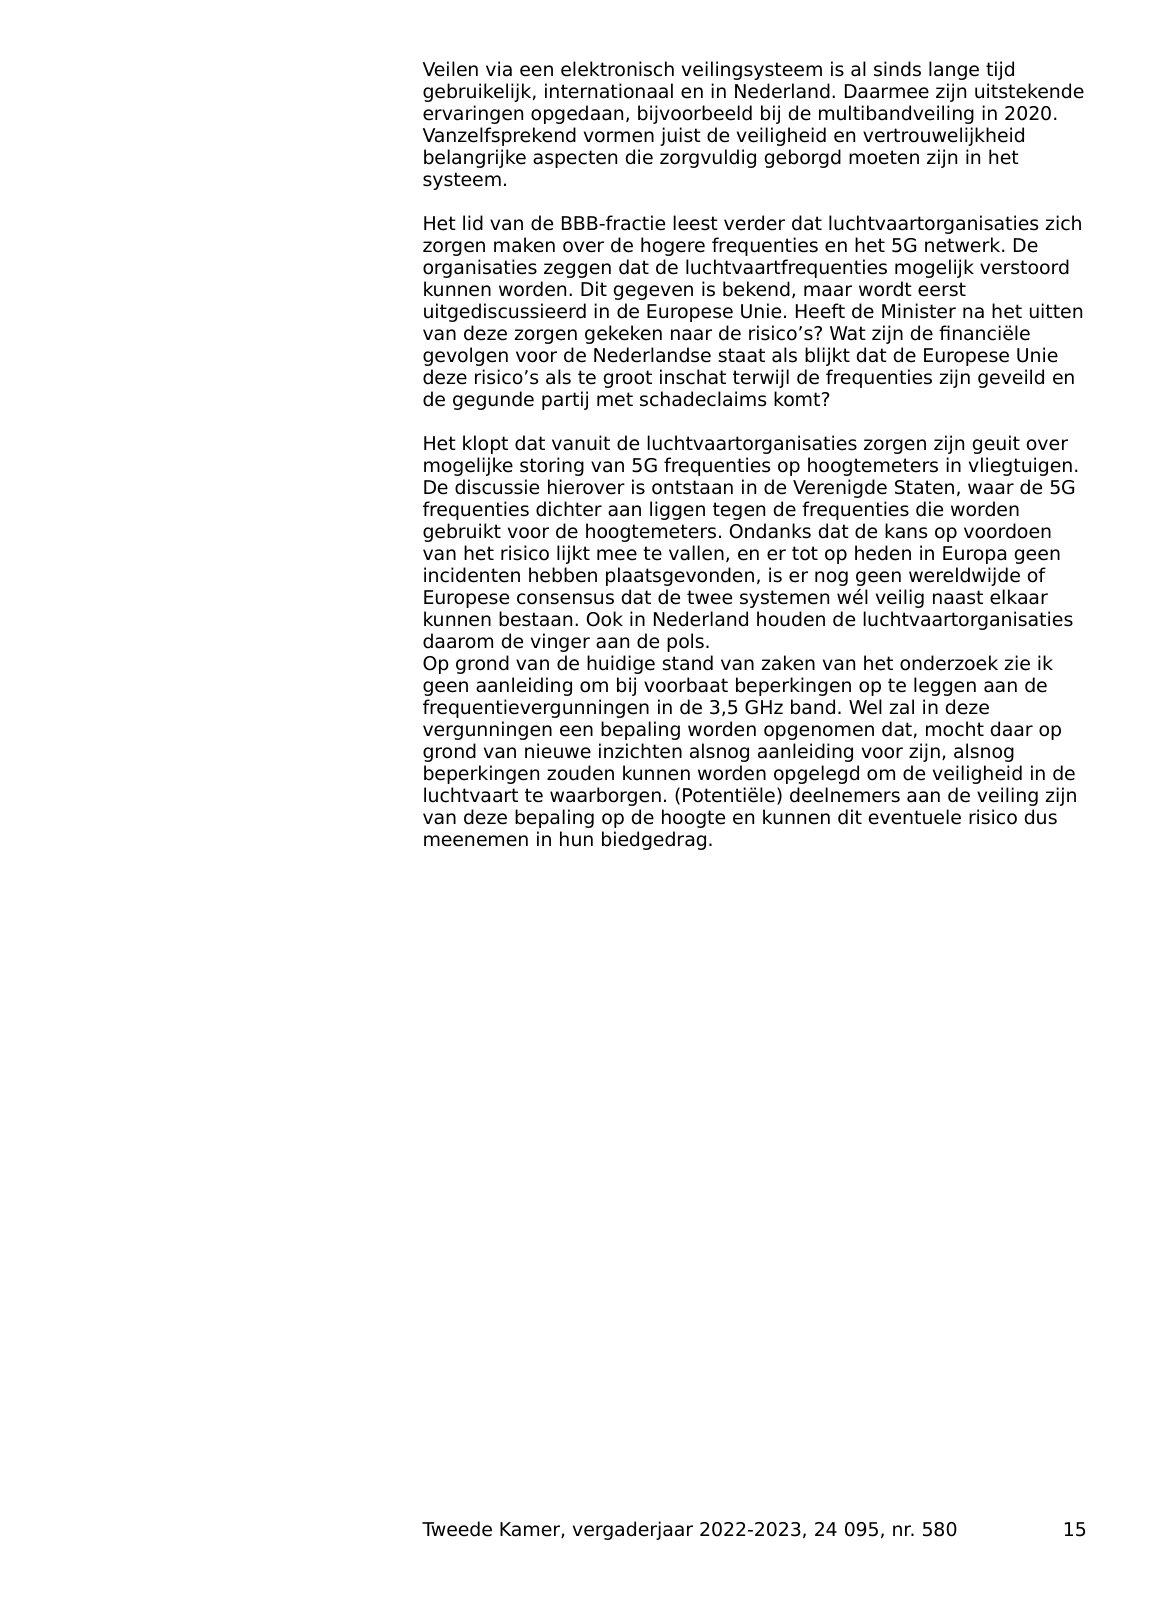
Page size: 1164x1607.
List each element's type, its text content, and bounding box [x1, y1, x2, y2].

text Het klopt dat vanuit de luchtvaartorganisaties zorgen zijn geuit over mogelijke storing van 5G frequenties op hoogtemeters in vliegtuigen. De discussie hierover is ontstaan in de Verenigde Staten, waar de 5G frequenties dichter aan liggen tegen de frequenties die worden gebruikt voor de hoogtemeters. Ondanks dat de kans op voordoen van het risico lijkt mee te vallen, en er tot op heden in Europa geen incidenten hebben plaatsgevonden, is er nog geen wereldwijde of Europese consensus dat de twee systemen wél veilig naast elkaar kunnen bestaan. Ook in Nederland houden de luchtvaartorganisaties daarom de vinger aan de pols. [422, 433, 1087, 653]
text Veilen via een elektronisch veilingsysteem is al sinds lange tijd gebruikelijk, internationaal en in Nederland. Daarmee zijn uitstekende ervaringen opgedaan, bijvoorbeeld bij de multibandveiling in 2020. Vanzelfsprekend vormen juist de veiligheid en vertrouwelijkheid belangrijke aspecten die zorgvuldig geborgd moeten zijn in het systeem. [422, 59, 1087, 191]
text Op grond van de huidige stand van zaken van het onderzoek zie ik geen aanleiding om bij voorbaat beperkingen op te leggen aan de frequentievergunningen in de 3,5 GHz band. Wel zal in deze vergunningen een bepaling worden opgenomen dat, mocht daar op grond van nieuwe inzichten alsnog aanleiding voor zijn, alsnog beperkingen zouden kunnen worden opgelegd om de veiligheid in de luchtvaart te waarborgen. (Potentiële) deelnemers aan de veiling zijn van deze bepaling op de hoogte en kunnen dit eventuele risico dus meenemen in hun biedgedrag. [422, 653, 1087, 851]
text Het lid van de BBB-fractie leest verder dat luchtvaartorganisaties zich zorgen maken over de hogere frequenties en het 5G netwerk. De organisaties zeggen dat de luchtvaartfrequenties mogelijk verstoord kunnen worden. Dit gegeven is bekend, maar wordt eerst uitgediscussieerd in de Europese Unie. Heeft de Minister na het uitten van deze zorgen gekeken naar de risico’s? Wat zijn de financiële gevolgen voor de Nederlandse staat als blijkt dat de Europese Unie deze risico’s als te groot inschat terwijl de frequenties zijn geveild en de gegunde partij met schadeclaims komt? [422, 213, 1087, 411]
